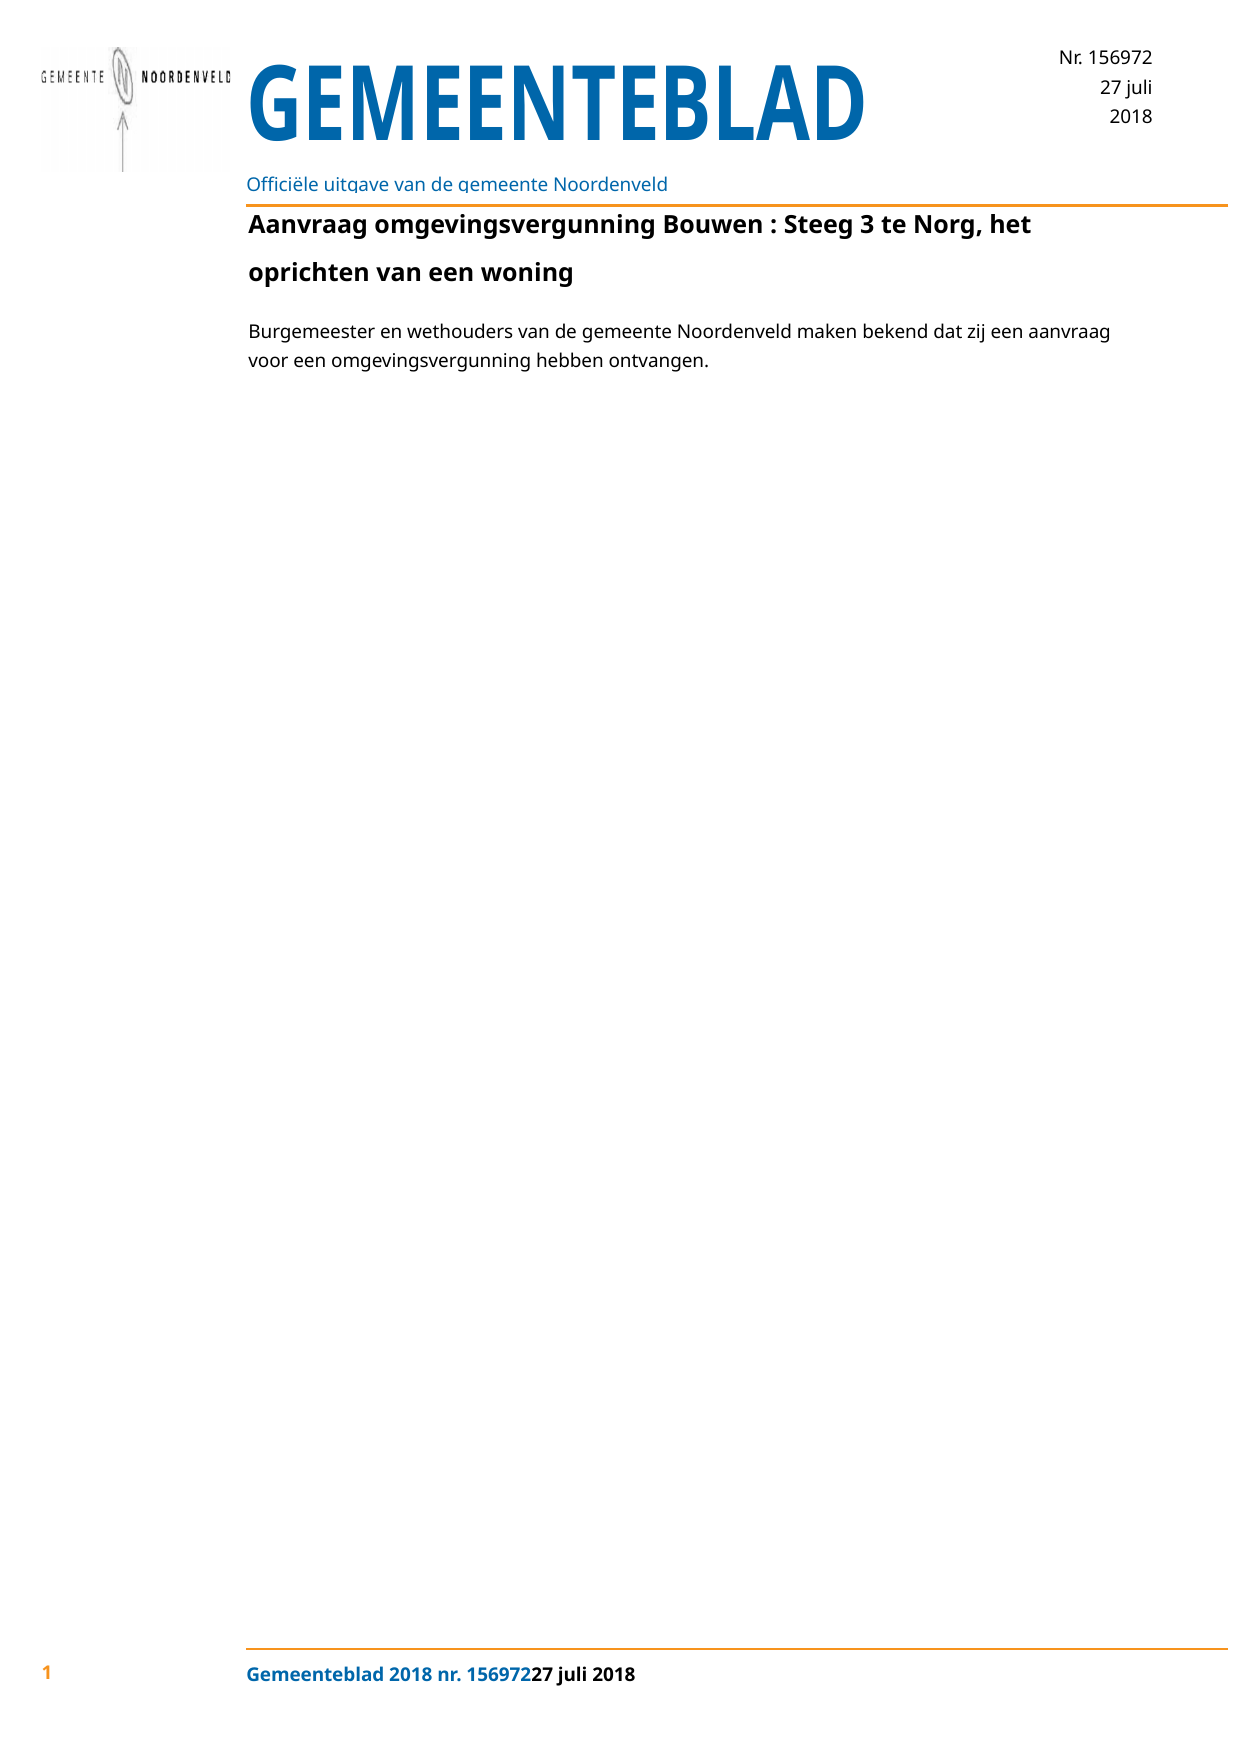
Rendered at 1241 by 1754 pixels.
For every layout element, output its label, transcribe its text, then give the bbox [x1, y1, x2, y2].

text Burgemeester en wethouders van de gemeente Noordenveld maken bekend dat zij een aanvraag voor een omgevingsvergunning hebben ontvangen. [248, 318, 1152, 373]
text Aanvraag omgevingsvergunning Bouwen : Steeg 3 te Norg, het oprichten van een woning [248, 207, 1152, 288]
picture [41, 47, 231, 172]
